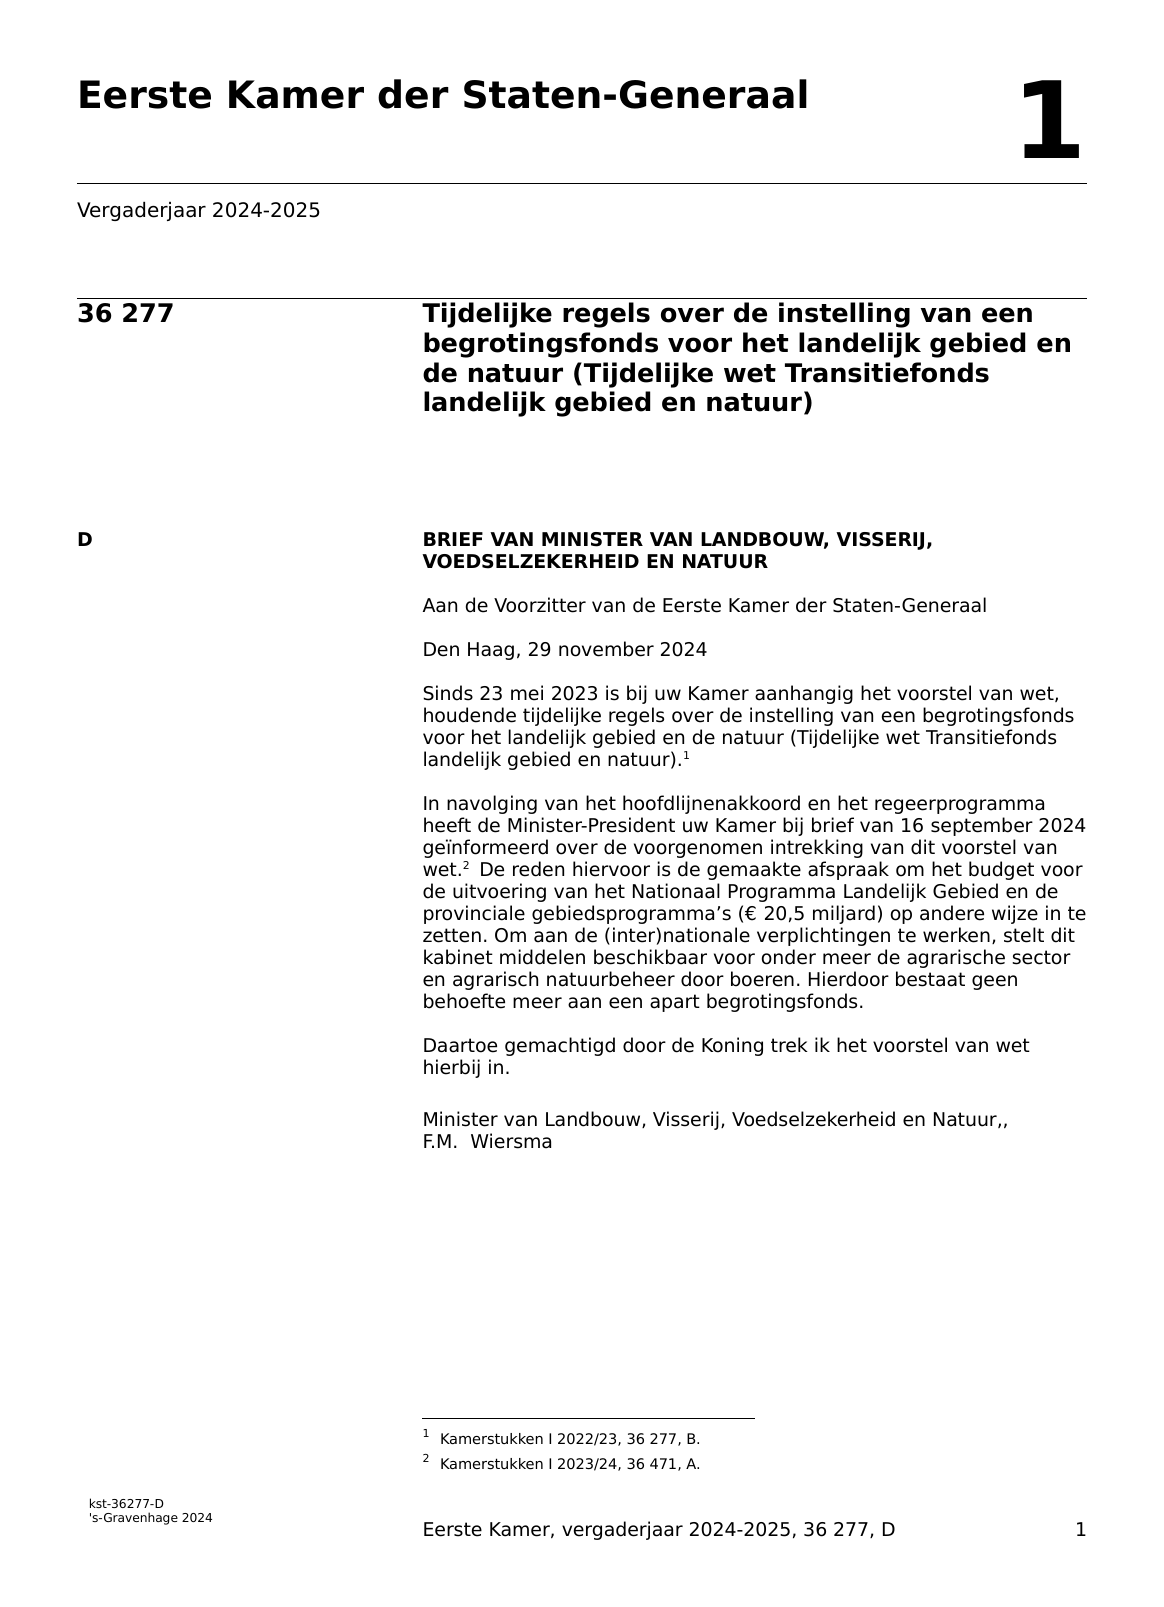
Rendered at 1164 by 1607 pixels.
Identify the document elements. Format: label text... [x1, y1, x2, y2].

text Kamerstukken I 2022/23, 36 277, B. [422, 1427, 1087, 1449]
text In navolging van het hoofdlijnenakkoord en het regeerprogramma heeft de Minister-President uw Kamer bij brief van 16 september 2024 geïnformeerd over de voorgenomen intrekking van dit voorstel van wet. De reden hiervoor is de gemaakte afspraak om het budget voor de uitvoering van het Nationaal Programma Landelijk Gebied en de provinciale gebiedsprogramma’s (€ 20,5 miljard) op andere wijze in te zetten. Om aan de (inter)nationale verplichtingen te werken, stelt dit kabinet middelen beschikbaar voor onder meer de agrarische sector en agrarisch natuurbeheer door boeren. Hierdoor bestaat geen behoefte meer aan een apart begrotingsfonds. [422, 793, 1087, 1013]
subtitle 36 277 Tijdelijke regels over de instelling van een begrotingsfonds voor het landelijk gebied en de natuur (Tijdelijke wet Transitiefonds landelijk gebied en natuur) [77, 299, 1087, 418]
table_cell Vergaderjaar 2024-2025 [77, 184, 1087, 298]
text Sinds 23 mei 2023 is bij uw Kamer aanhangig het voorstel van wet, houdende tijdelijke regels over de instelling van een begrotingsfonds voor het landelijk gebied en de natuur (Tijdelijke wet Transitiefonds landelijk gebied en natuur). [422, 683, 1087, 771]
text 's-Gravenhage 2024 [88, 1511, 323, 1525]
table_header 1 [886, 59, 1087, 183]
text Aan de Voorzitter van de Eerste Kamer der Staten-Generaal [422, 595, 1087, 617]
text Kamerstukken I 2023/24, 36 471, A. [422, 1452, 1087, 1474]
text Daartoe gemachtigd door de Koning trek ik het voorstel van wet hierbij in. [422, 1035, 1087, 1079]
text Minister van Landbouw, Visserij, Voedselzekerheid en Natuur,, F.M. Wiersma [422, 1109, 1087, 1153]
text Den Haag, 29 november 2024 [422, 639, 1087, 661]
text kst-36277-D [88, 1497, 323, 1511]
subtitle D BRIEF VAN MINISTER VAN LANDBOUW, VISSERIJ, VOEDSELZEKERHEID EN NATUUR [77, 529, 1087, 573]
table_header Eerste Kamer der Staten-Generaal [77, 59, 886, 183]
